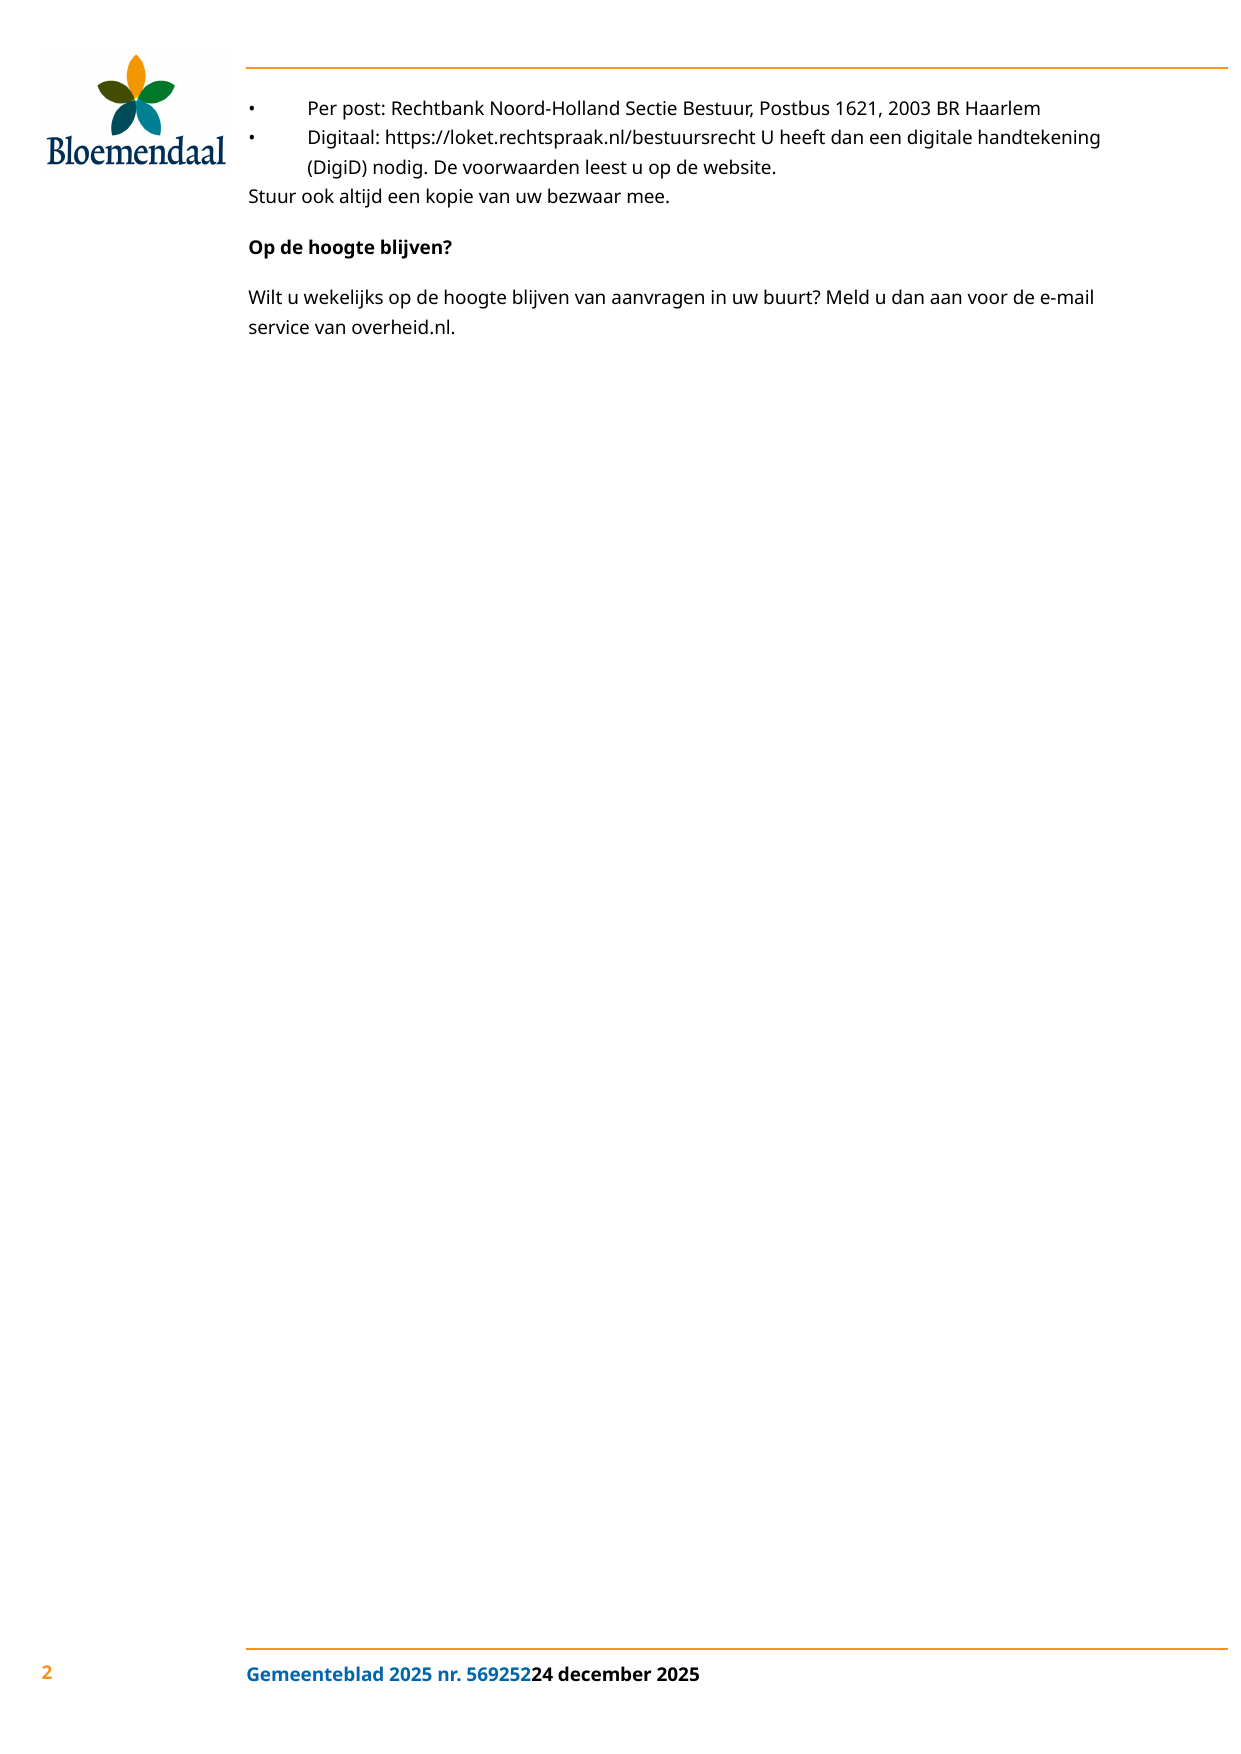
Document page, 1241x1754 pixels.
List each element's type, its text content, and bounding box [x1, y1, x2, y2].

text Stuur ook altijd een kopie van uw bezwaar mee. [248, 183, 1152, 209]
list Digitaal: https://loket.rechtspraak.nl/bestuursrecht U heeft dan een digitale handtekening (DigiD) nodig. De voorwaarden leest u op de website. [248, 124, 1152, 180]
list Per post: Rechtbank Noord-Holland Sectie Bestuur, Postbus 1621, 2003 BR Haarlem [248, 95, 1152, 121]
picture [41, 47, 231, 172]
text Op de hoogte blijven? [248, 234, 1152, 260]
text Wilt u wekelijks op de hoogte blijven van aanvragen in uw buurt? Meld u dan aan voor de e-mail service van overheid.nl. [248, 284, 1152, 340]
